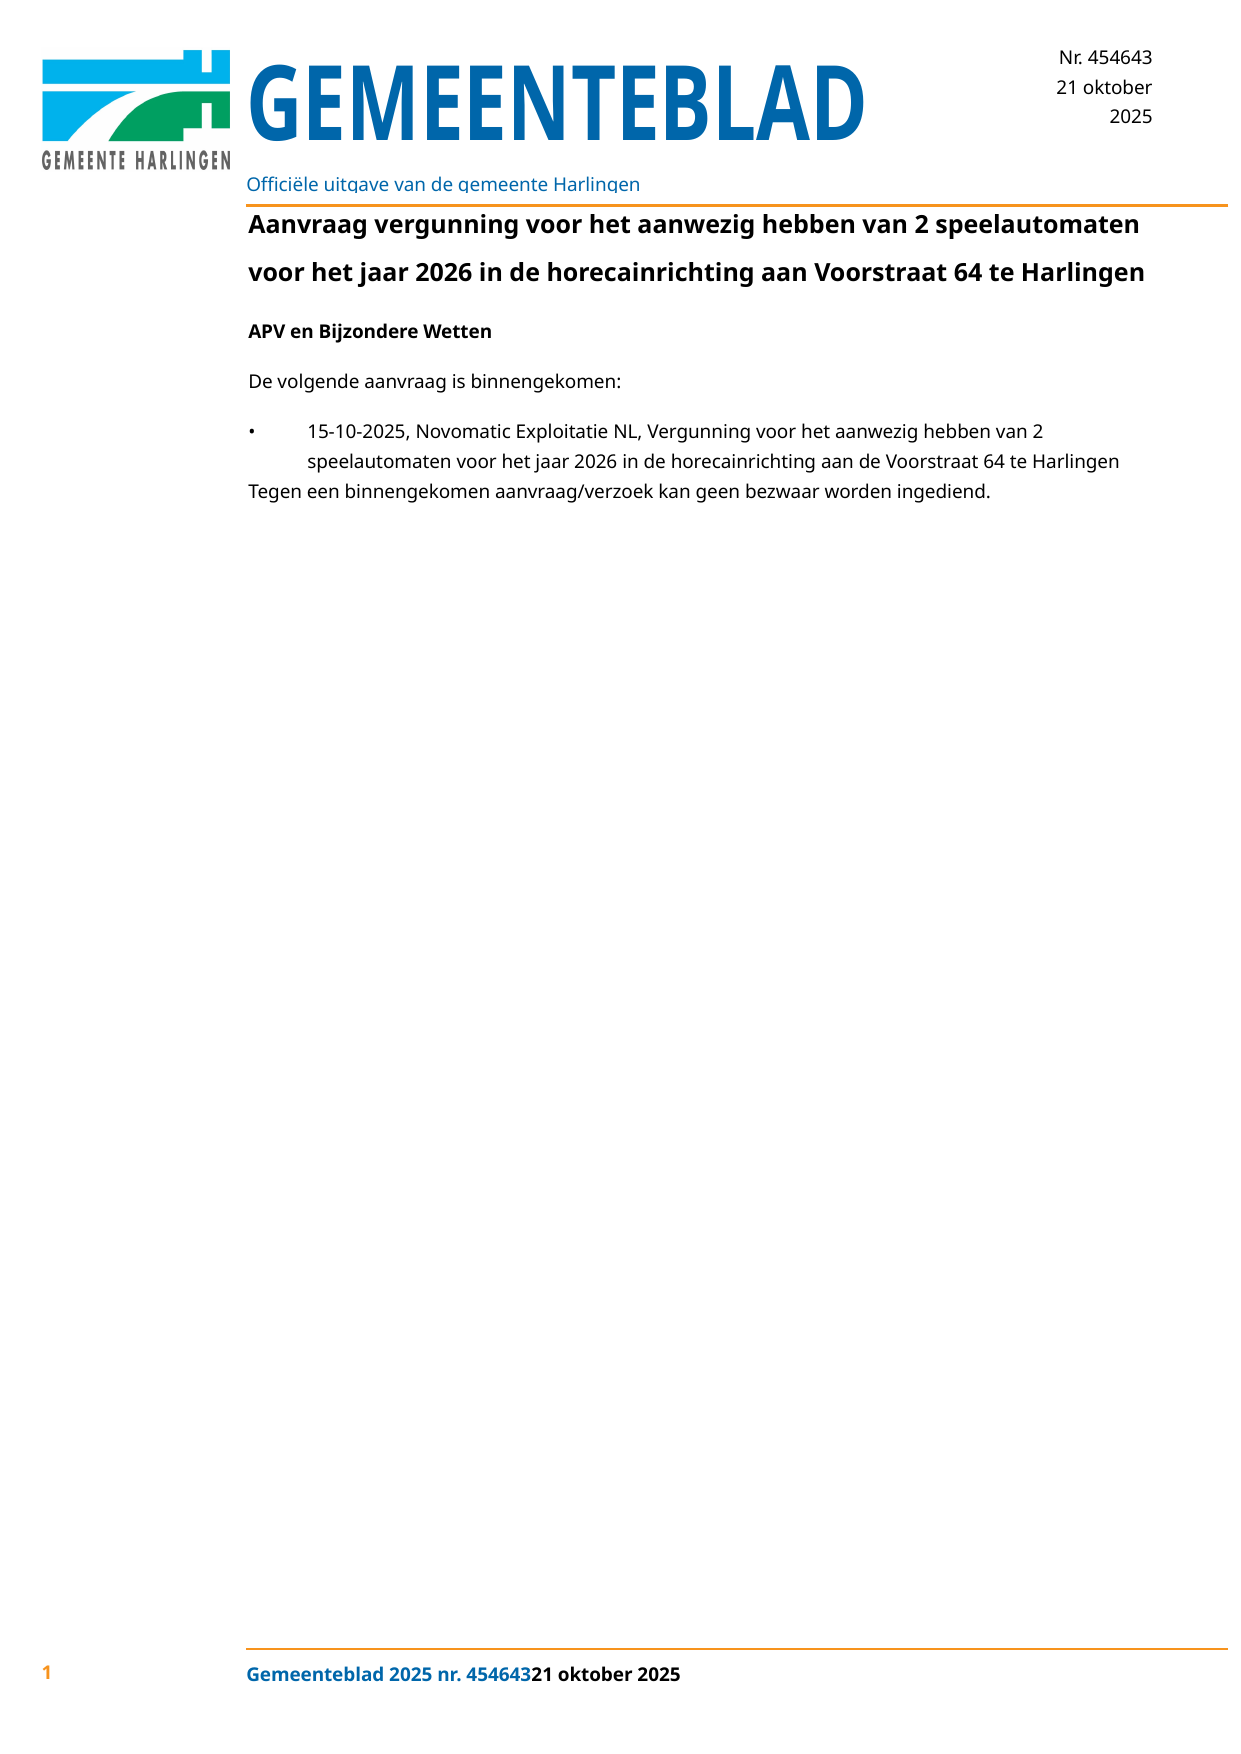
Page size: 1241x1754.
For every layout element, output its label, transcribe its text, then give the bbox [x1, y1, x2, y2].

text Aanvraag vergunning voor het aanwezig hebben van 2 speelautomaten voor het jaar 2026 in de horecainrichting aan Voorstraat 64 te Harlingen [248, 207, 1152, 288]
text Tegen een binnengekomen aanvraag/verzoek kan geen bezwaar worden ingediend. [248, 478, 1152, 504]
picture [41, 47, 231, 172]
text De volgende aanvraag is binnengekomen: [248, 368, 1152, 394]
text APV en Bijzondere Wetten [248, 318, 1152, 344]
list 15-10-2025, Novomatic Exploitatie NL, Vergunning voor het aanwezig hebben van 2 speelautomaten voor het jaar 2026 in de horecainrichting aan de Voorstraat 64 te Harlingen [248, 419, 1152, 474]
